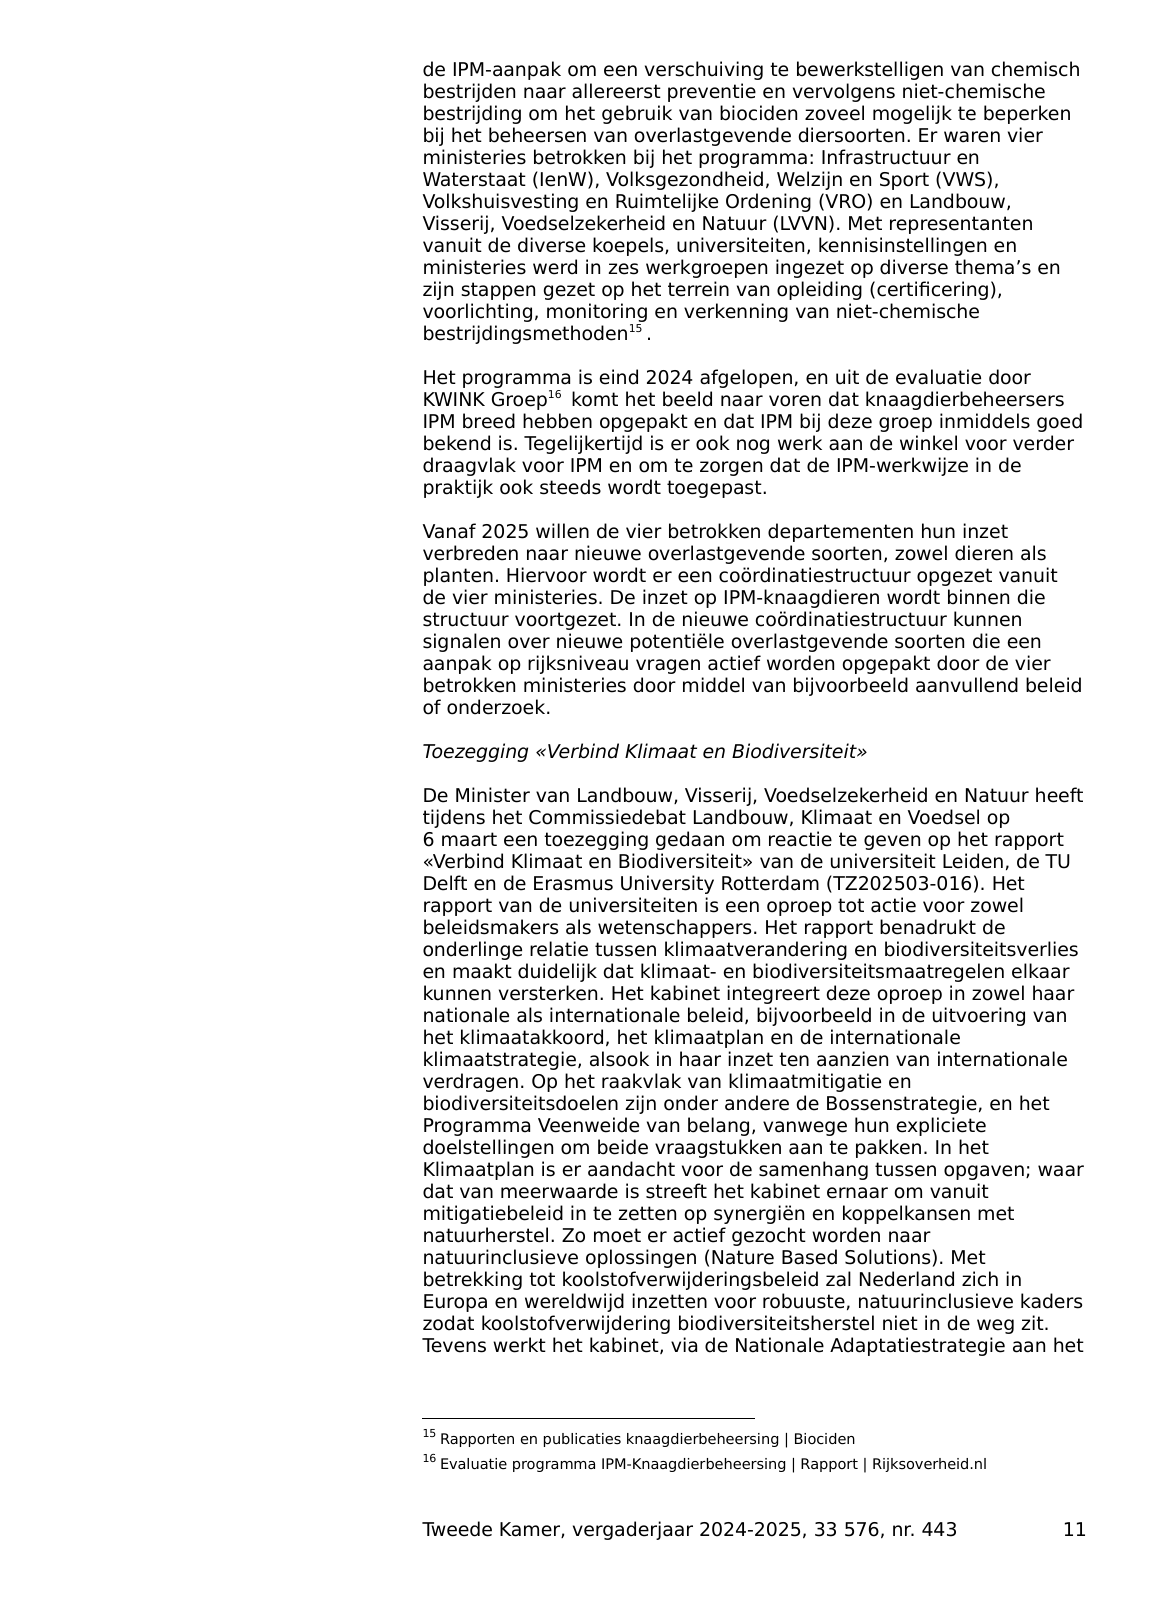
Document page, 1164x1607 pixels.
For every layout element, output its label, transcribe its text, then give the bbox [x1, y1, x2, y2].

text Rapporten en publicaties knaagdierbeheersing | Biociden [422, 1427, 1087, 1449]
text de IPM-aanpak om een verschuiving te bewerkstelligen van chemisch bestrijden naar allereerst preventie en vervolgens niet-chemische bestrijding om het gebruik van biociden zoveel mogelijk te beperken bij het beheersen van overlastgevende diersoorten. Er waren vier ministeries betrokken bij het programma: Infrastructuur en Waterstaat (IenW), Volksgezondheid, Welzijn en Sport (VWS), Volkshuisvesting en Ruimtelijke Ordening (VRO) en Landbouw, Visserij, Voedselzekerheid en Natuur (LVVN). Met representanten vanuit de diverse koepels, universiteiten, kennisinstellingen en ministeries werd in zes werkgroepen ingezet op diverse thema’s en zijn stappen gezet op het terrein van opleiding (certificering), voorlichting, monitoring en verkenning van niet-chemische bestrijdingsmethoden. [422, 59, 1087, 345]
subtitle Toezegging «Verbind Klimaat en Biodiversiteit» [422, 741, 1087, 763]
text Vanaf 2025 willen de vier betrokken departementen hun inzet verbreden naar nieuwe overlastgevende soorten, zowel dieren als planten. Hiervoor wordt er een coördinatiestructuur opgezet vanuit de vier ministeries. De inzet op IPM-knaagdieren wordt binnen die structuur voortgezet. In de nieuwe coördinatiestructuur kunnen signalen over nieuwe potentiële overlastgevende soorten die een aanpak op rijksniveau vragen actief worden opgepakt door de vier betrokken ministeries door middel van bijvoorbeeld aanvullend beleid of onderzoek. [422, 521, 1087, 719]
text Evaluatie programma IPM-Knaagdierbeheersing | Rapport | Rijksoverheid.nl [422, 1452, 1087, 1474]
text De Minister van Landbouw, Visserij, Voedselzekerheid en Natuur heeft tijdens het Commissiedebat Landbouw, Klimaat en Voedsel op 6 maart een toezegging gedaan om reactie te geven op het rapport «Verbind Klimaat en Biodiversiteit» van de universiteit Leiden, de TU Delft en de Erasmus University Rotterdam (TZ202503-016). Het rapport van de universiteiten is een oproep tot actie voor zowel beleidsmakers als wetenschappers. Het rapport benadrukt de onderlinge relatie tussen klimaatverandering en biodiversiteitsverlies en maakt duidelijk dat klimaat- en biodiversiteitsmaatregelen elkaar kunnen versterken. Het kabinet integreert deze oproep in zowel haar nationale als internationale beleid, bijvoorbeeld in de uitvoering van het klimaatakkoord, het klimaatplan en de internationale klimaatstrategie, alsook in haar inzet ten aanzien van internationale verdragen. Op het raakvlak van klimaatmitigatie en biodiversiteitsdoelen zijn onder andere de Bossenstrategie, en het Programma Veenweide van belang, vanwege hun expliciete doelstellingen om beide vraagstukken aan te pakken. In het Klimaatplan is er aandacht voor de samenhang tussen opgaven; waar dat van meerwaarde is streeft het kabinet ernaar om vanuit mitigatiebeleid in te zetten op synergiën en koppelkansen met natuurherstel. Zo moet er actief gezocht worden naar natuurinclusieve oplossingen (Nature Based Solutions). Met betrekking tot koolstofverwijderingsbeleid zal Nederland zich in Europa en wereldwijd inzetten voor robuuste, natuurinclusieve kaders zodat koolstofverwijdering biodiversiteitsherstel niet in de weg zit. Tevens werkt het kabinet, via de Nationale Adaptatiestrategie aan het [422, 785, 1087, 1357]
text Het programma is eind 2024 afgelopen, en uit de evaluatie door KWINK Groep komt het beeld naar voren dat knaagdierbeheersers IPM breed hebben opgepakt en dat IPM bij deze groep inmiddels goed bekend is. Tegelijkertijd is er ook nog werk aan de winkel voor verder draagvlak voor IPM en om te zorgen dat de IPM-werkwijze in de praktijk ook steeds wordt toegepast. [422, 367, 1087, 499]
